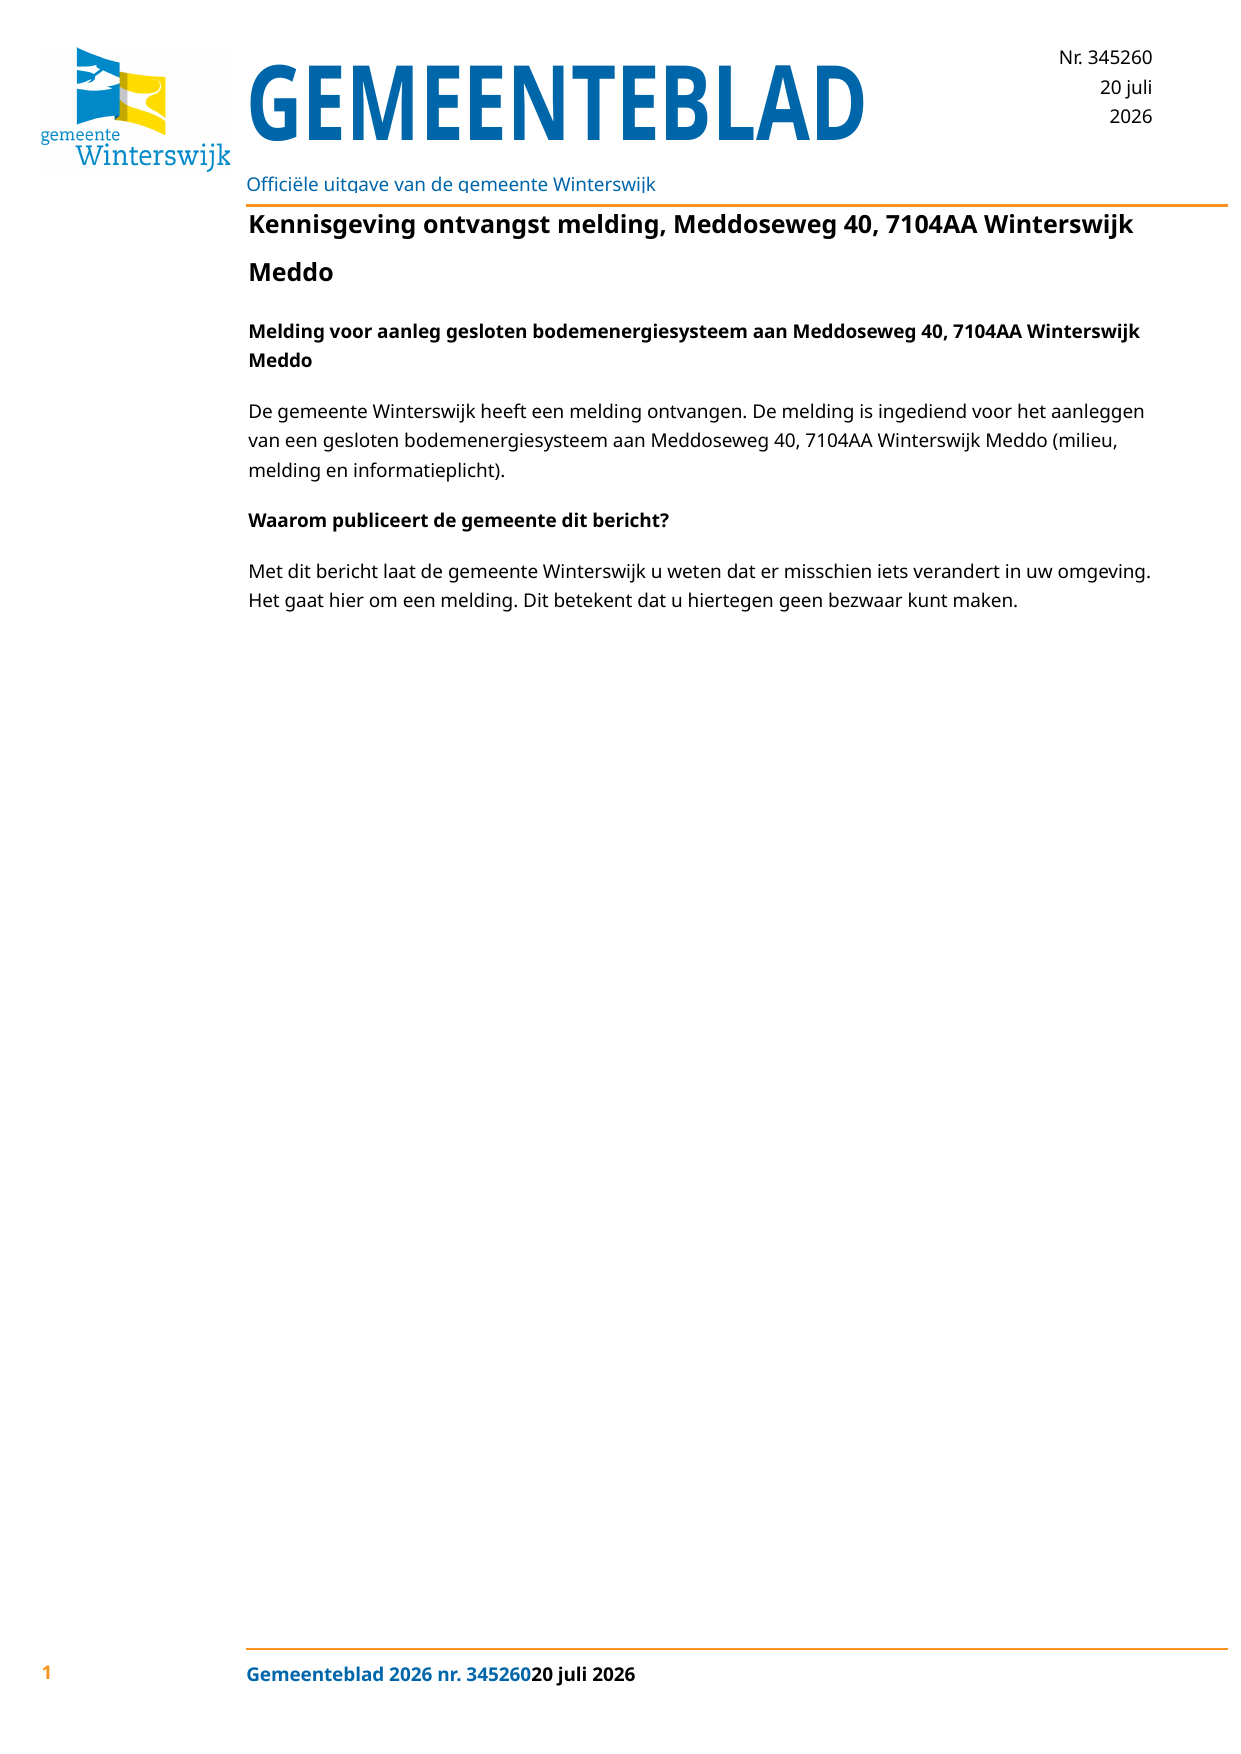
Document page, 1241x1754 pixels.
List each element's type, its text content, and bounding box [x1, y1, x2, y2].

text Waarom publiceert de gemeente dit bericht? [248, 507, 1152, 533]
text Melding voor aanleg gesloten bodemenergiesysteem aan Meddoseweg 40, 7104AA Winterswijk Meddo [248, 318, 1152, 373]
picture [41, 47, 231, 172]
text De gemeente Winterswijk heeft een melding ontvangen. De melding is ingediend voor het aanleggen van een gesloten bodemenergiesysteem aan Meddoseweg 40, 7104AA Winterswijk Meddo (milieu, melding en informatieplicht). [248, 398, 1152, 483]
text Kennisgeving ontvangst melding, Meddoseweg 40, 7104AA Winterswijk Meddo [248, 207, 1152, 288]
text Met dit bericht laat de gemeente Winterswijk u weten dat er misschien iets verandert in uw omgeving. Het gaat hier om een melding. Dit betekent dat u hiertegen geen bezwaar kunt maken. [248, 558, 1152, 613]
picture [225, 153, 231, 162]
